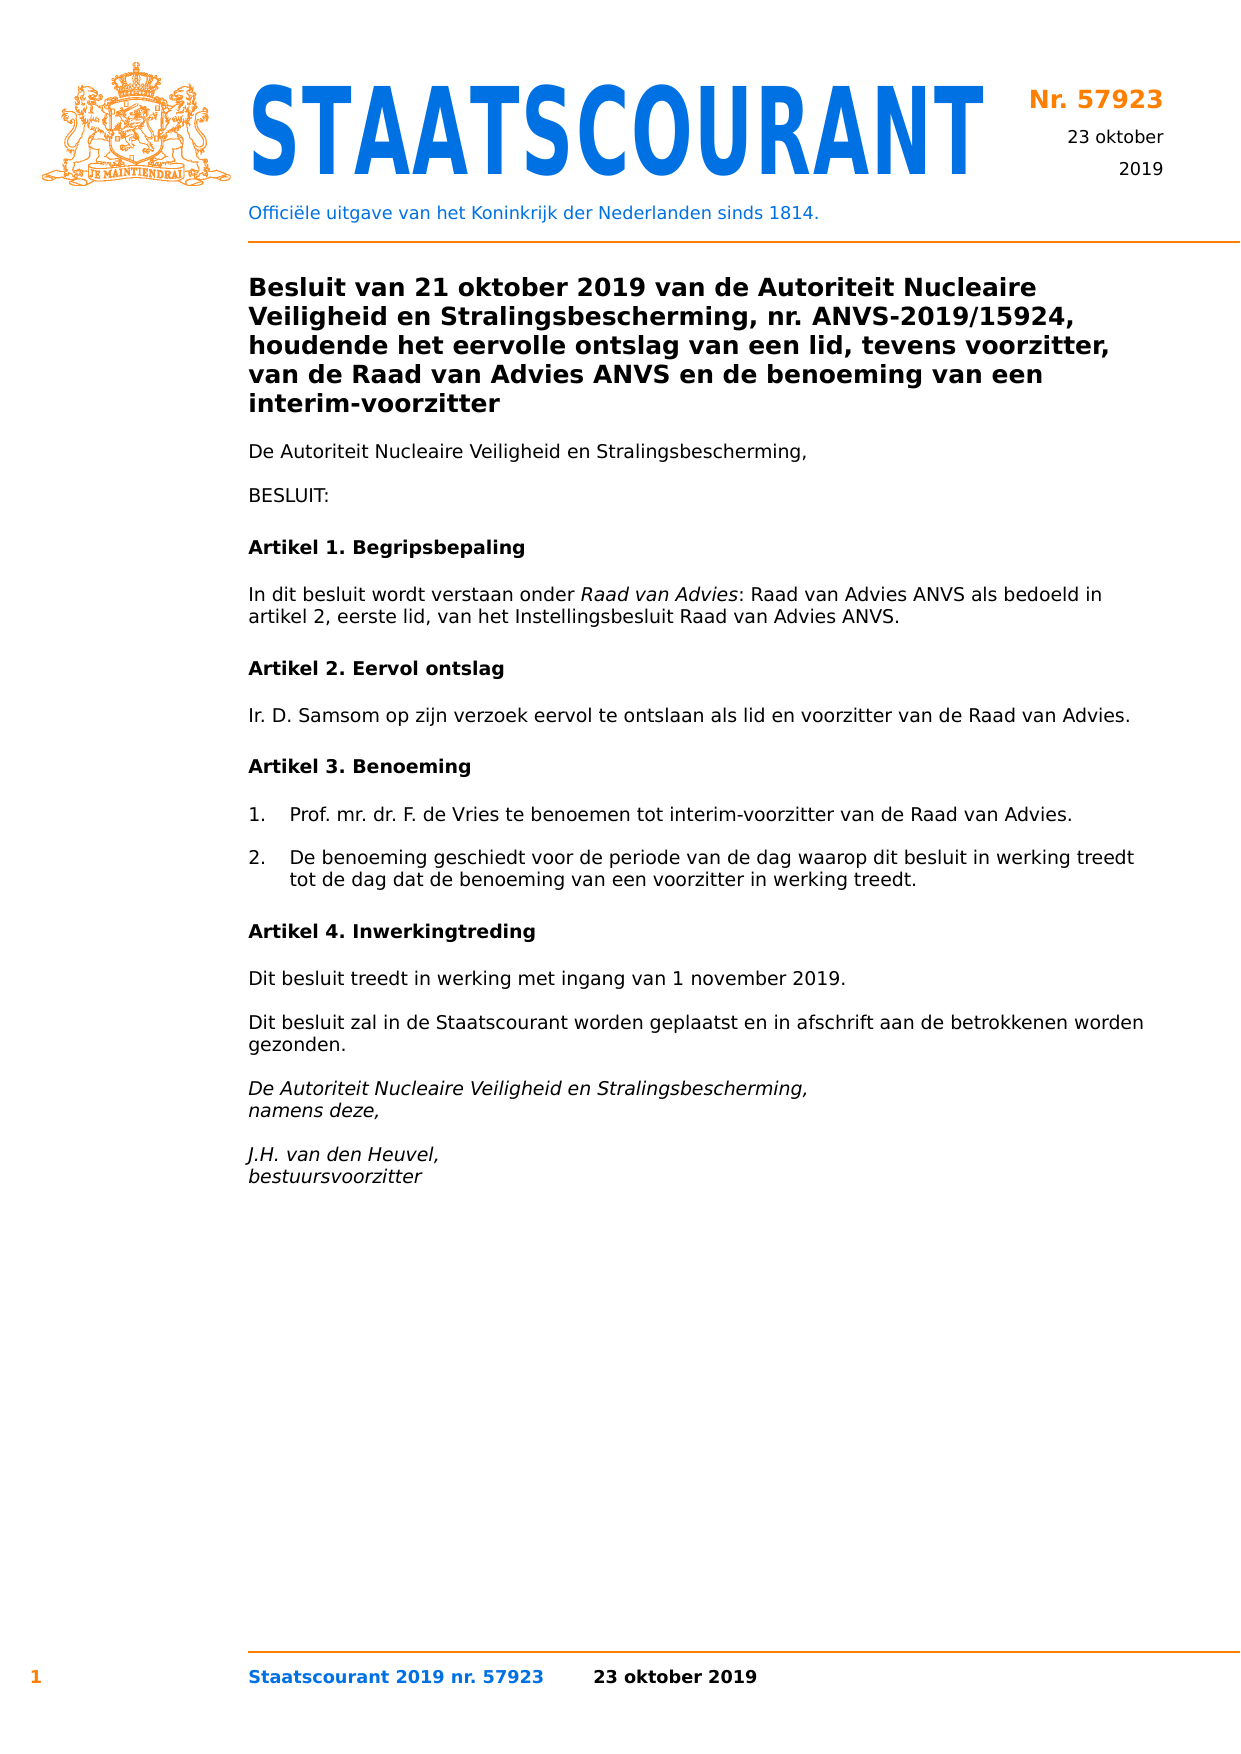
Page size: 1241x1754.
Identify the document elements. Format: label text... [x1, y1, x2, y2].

text De Autoriteit Nucleaire Veiligheid en Stralingsbescherming, namens deze, J.H. van den Heuvel, bestuursvoorzitter [248, 1078, 1163, 1188]
text Ir. D. Samsom op zijn verzoek eervol te ontslaan als lid en voorzitter van de Raad van Advies. [248, 704, 1163, 726]
text Dit besluit treedt in werking met ingang van 1 november 2019. [248, 968, 1163, 990]
subtitle Artikel 1. Begripsbepaling [248, 537, 1163, 558]
text 2. De benoeming geschiedt voor de periode van de dag waarop dit besluit in werking treedt tot de dag dat de benoeming van een voorzitter in werking treedt. [248, 847, 1163, 891]
table_cell Officiële uitgave van het Koninkrijk der Nederlanden sinds 1814. [248, 203, 1240, 241]
text De Autoriteit Nucleaire Veiligheid en Stralingsbescherming, [248, 441, 1163, 463]
subtitle Artikel 2. Eervol ontslag [248, 657, 1163, 679]
picture [41, 62, 231, 186]
table_header Nr. 57923 [998, 62, 1240, 121]
table_cell 23 oktober [998, 121, 1240, 153]
text BESLUIT: [248, 484, 1163, 507]
table_cell 2019 [998, 153, 1240, 203]
table_header STAATSCOURANT [248, 62, 998, 203]
subtitle Artikel 4. Inwerkingtreding [248, 921, 1163, 943]
text 1. Prof. mr. dr. F. de Vries te benoemen tot interim-voorzitter van de Raad van Advies. [248, 803, 1163, 825]
text Dit besluit zal in de Staatscourant worden geplaatst en in afschrift aan de betrokkenen worden gezonden. [248, 1012, 1163, 1056]
table_header [25, 62, 248, 241]
subtitle Artikel 3. Benoeming [248, 756, 1163, 778]
subtitle Besluit van 21 oktober 2019 van de Autoriteit Nucleaire Veiligheid en Stralingsbescherming, nr. ANVS-2019/15924, houdende het eervolle ontslag van een lid, tevens voorzitter, van de Raad van Advies ANVS en de benoeming van een interim-voorzitter [248, 273, 1163, 419]
text In dit besluit wordt verstaan onder Raad van Advies: Raad van Advies ANVS als bedoeld in artikel 2, eerste lid, van het Instellingsbesluit Raad van Advies ANVS. [248, 583, 1163, 627]
